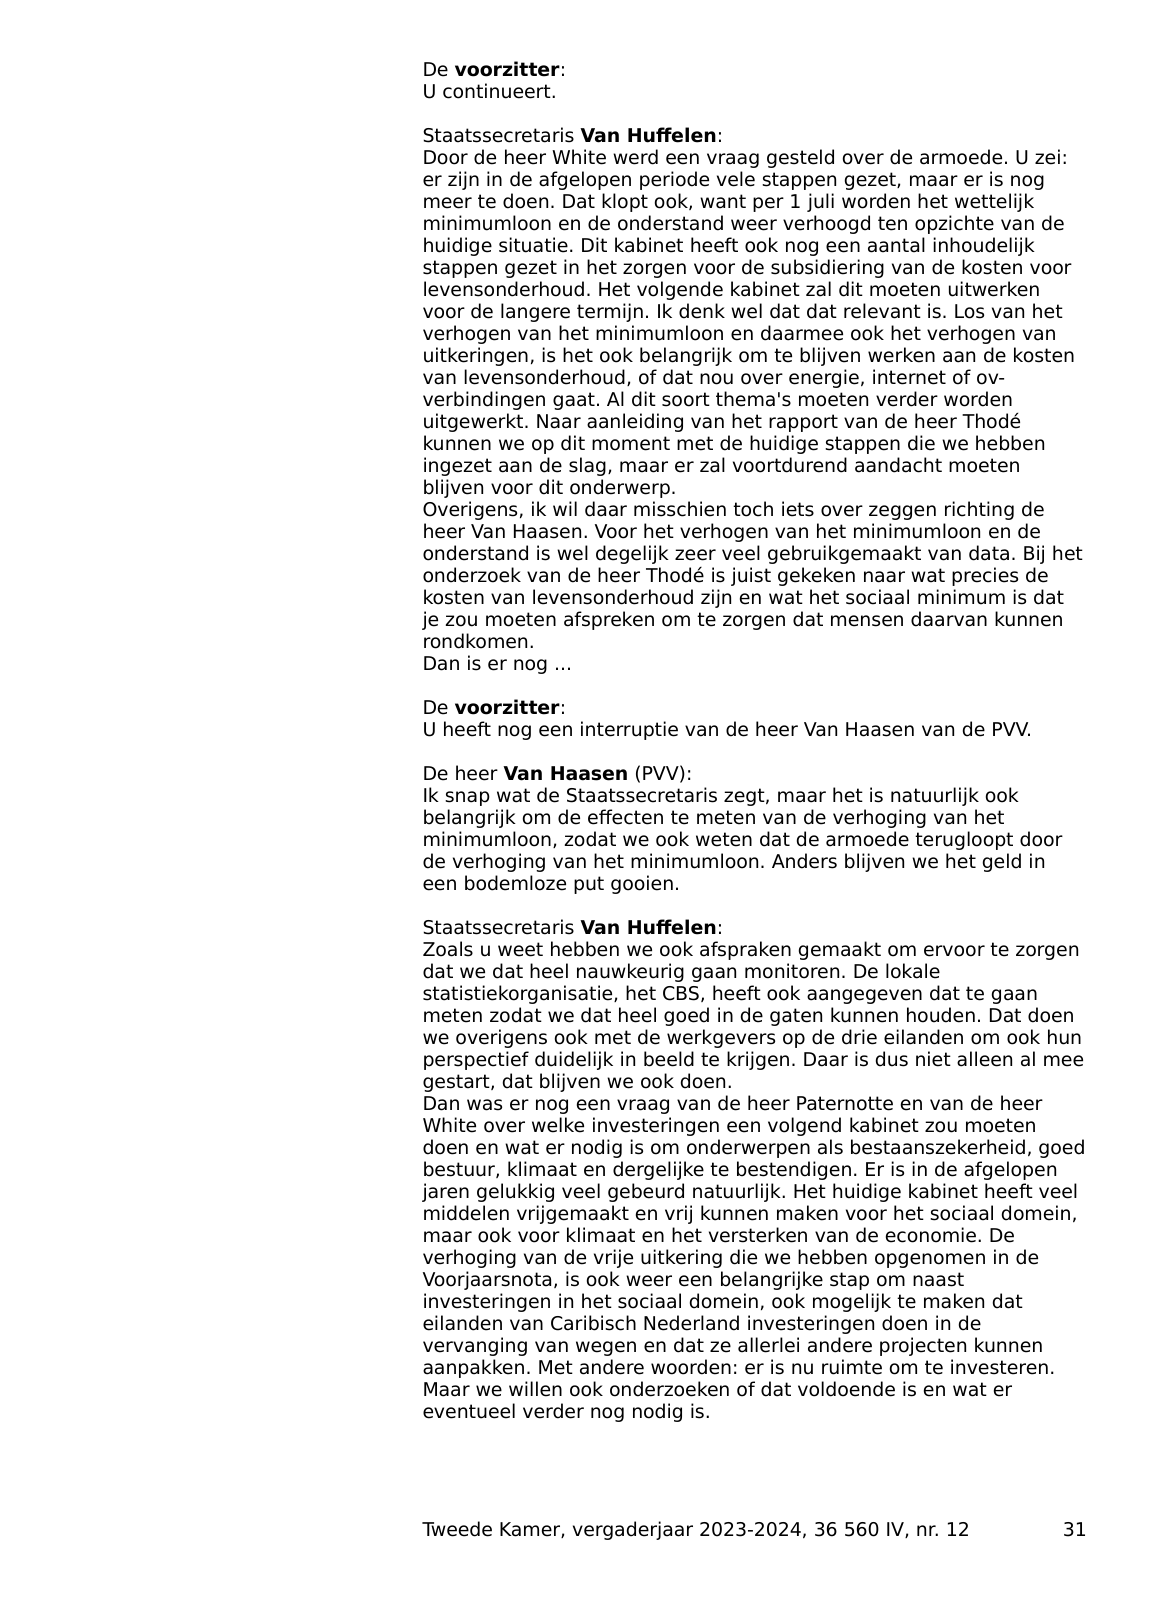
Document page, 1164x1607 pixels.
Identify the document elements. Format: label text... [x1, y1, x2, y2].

text Dan was er nog een vraag van de heer Paternotte en van de heer White over welke investeringen een volgend kabinet zou moeten doen en wat er nodig is om onderwerpen als bestaanszekerheid, goed bestuur, klimaat en dergelijke te bestendigen. Er is in de afgelopen jaren gelukkig veel gebeurd natuurlijk. Het huidige kabinet heeft veel middelen vrijgemaakt en vrij kunnen maken voor het sociaal domein, maar ook voor klimaat en het versterken van de economie. De verhoging van de vrije uitkering die we hebben opgenomen in de Voorjaarsnota, is ook weer een belangrijke stap om naast investeringen in het sociaal domein, ook mogelijk te maken dat eilanden van Caribisch Nederland investeringen doen in de vervanging van wegen en dat ze allerlei andere projecten kunnen aanpakken. Met andere woorden: er is nu ruimte om te investeren. Maar we willen ook onderzoeken of dat voldoende is en wat er eventueel verder nog nodig is. [422, 1093, 1087, 1423]
text U continueert. [422, 81, 1087, 103]
text Ik snap wat de Staatssecretaris zegt, maar het is natuurlijk ook belangrijk om de effecten te meten van de verhoging van het minimumloon, zodat we ook weten dat de armoede terugloopt door de verhoging van het minimumloon. Anders blijven we het geld in een bodemloze put gooien. [422, 785, 1087, 895]
text Overigens, ik wil daar misschien toch iets over zeggen richting de heer Van Haasen. Voor het verhogen van het minimumloon en de onderstand is wel degelijk zeer veel gebruikgemaakt van data. Bij het onderzoek van de heer Thodé is juist gekeken naar wat precies de kosten van levensonderhoud zijn en wat het sociaal minimum is dat je zou moeten afspreken om te zorgen dat mensen daarvan kunnen rondkomen. [422, 499, 1087, 653]
text Staatssecretaris Van Huffelen: [422, 917, 1087, 939]
text Staatssecretaris Van Huffelen: [422, 125, 1087, 147]
text Door de heer White werd een vraag gesteld over de armoede. U zei: er zijn in de afgelopen periode vele stappen gezet, maar er is nog meer te doen. Dat klopt ook, want per 1 juli worden het wettelijk minimumloon en de onderstand weer verhoogd ten opzichte van de huidige situatie. Dit kabinet heeft ook nog een aantal inhoudelijk stappen gezet in het zorgen voor de subsidiering van de kosten voor levensonderhoud. Het volgende kabinet zal dit moeten uitwerken voor de langere termijn. Ik denk wel dat dat relevant is. Los van het verhogen van het minimumloon en daarmee ook het verhogen van uitkeringen, is het ook belangrijk om te blijven werken aan de kosten van levensonderhoud, of dat nou over energie, internet of ov-verbindingen gaat. Al dit soort thema's moeten verder worden uitgewerkt. Naar aanleiding van het rapport van de heer Thodé kunnen we op dit moment met de huidige stappen die we hebben ingezet aan de slag, maar er zal voortdurend aandacht moeten blijven voor dit onderwerp. [422, 147, 1087, 499]
text De voorzitter: [422, 59, 1087, 81]
text U heeft nog een interruptie van de heer Van Haasen van de PVV. [422, 719, 1087, 741]
text Dan is er nog ... [422, 653, 1087, 675]
text Zoals u weet hebben we ook afspraken gemaakt om ervoor te zorgen dat we dat heel nauwkeurig gaan monitoren. De lokale statistiekorganisatie, het CBS, heeft ook aangegeven dat te gaan meten zodat we dat heel goed in de gaten kunnen houden. Dat doen we overigens ook met de werkgevers op de drie eilanden om ook hun perspectief duidelijk in beeld te krijgen. Daar is dus niet alleen al mee gestart, dat blijven we ook doen. [422, 939, 1087, 1093]
text De voorzitter: [422, 697, 1087, 719]
text De heer Van Haasen (PVV): [422, 763, 1087, 785]
